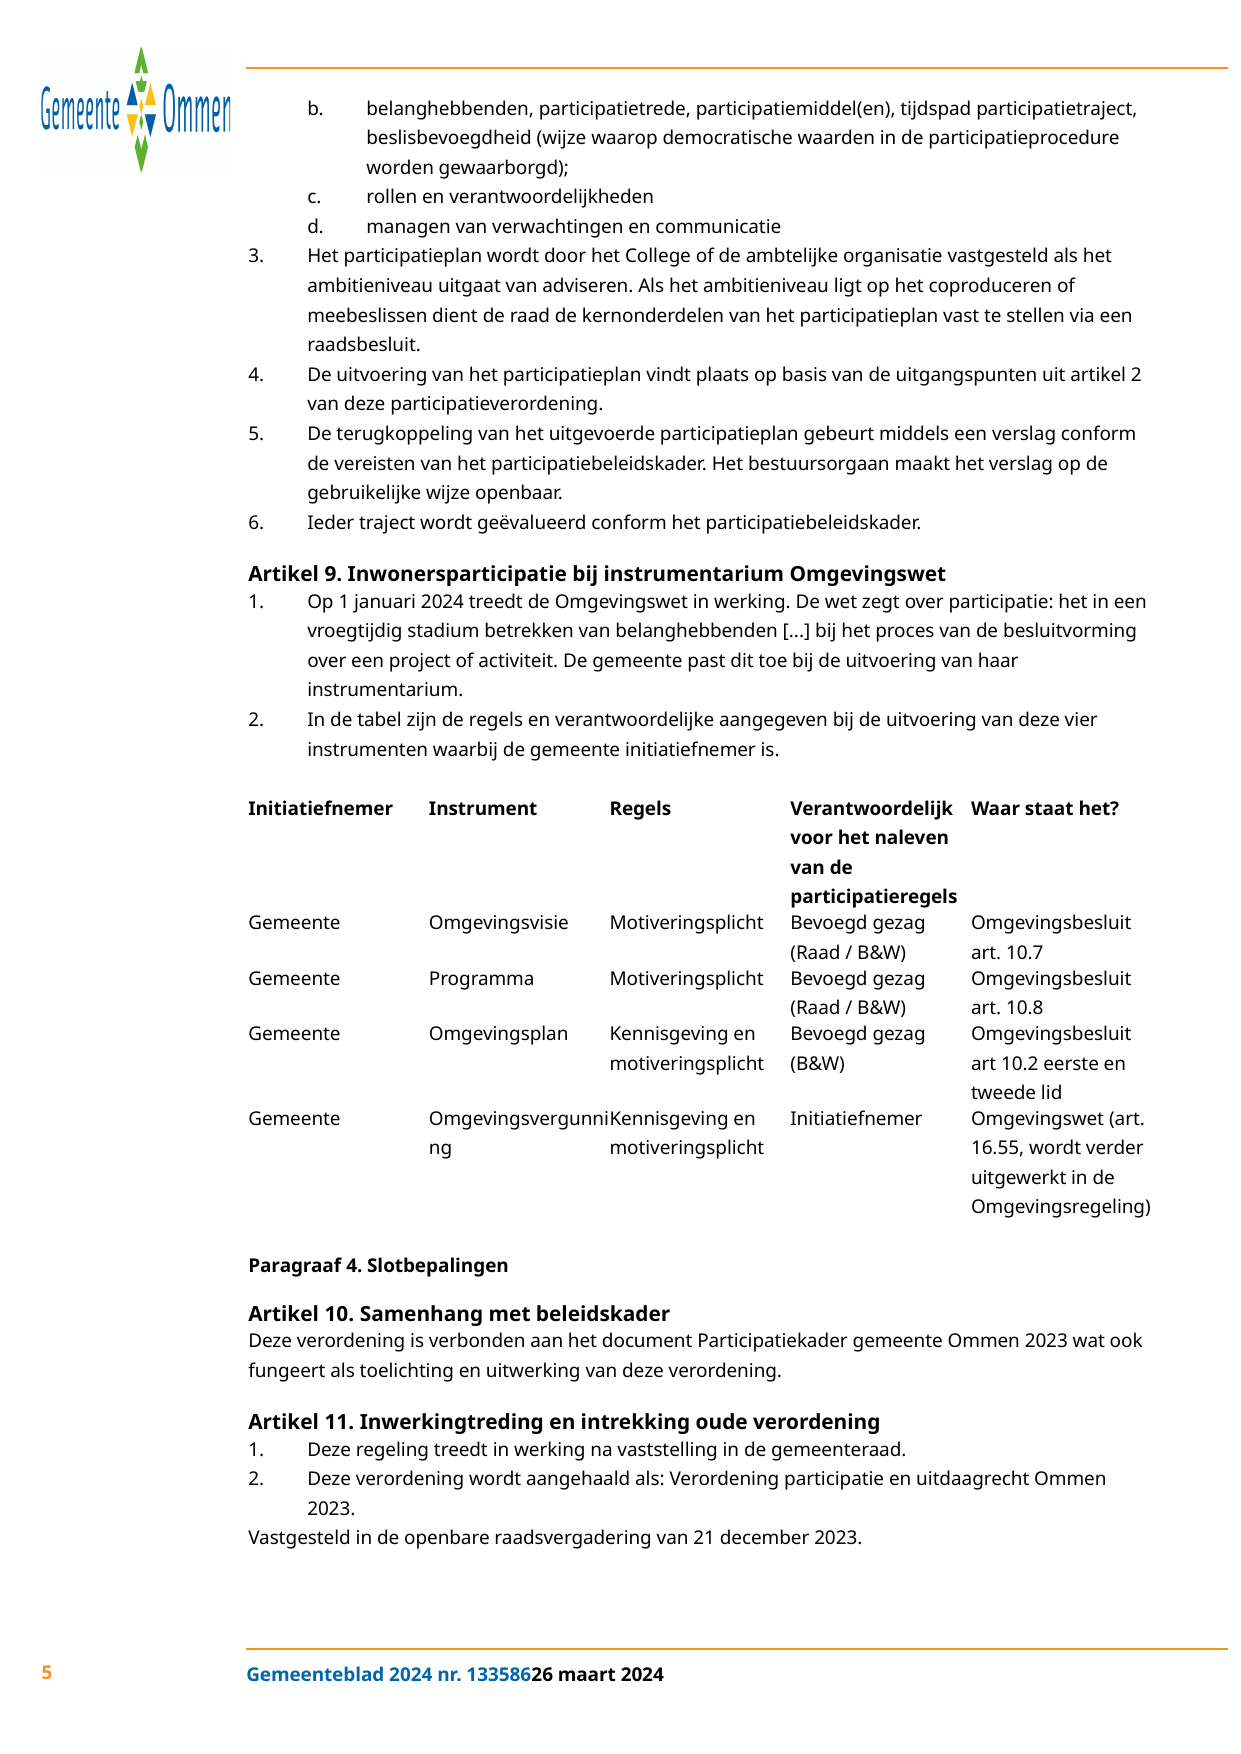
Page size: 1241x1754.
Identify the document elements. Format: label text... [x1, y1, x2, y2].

list Deze verordening wordt aangehaald als: Verordening participatie en uitdaagrecht Ommen 2023. [248, 1465, 1152, 1521]
text Artikel 11. Inwerkingtreding en intrekking oude verordening [248, 1407, 1152, 1436]
table_cell Kennisgeving en motiveringsplicht [609, 1105, 790, 1219]
table_cell Omgevingsvisie [429, 910, 609, 965]
table_cell Omgevingsplan [429, 1020, 609, 1105]
table_cell Gemeente [248, 965, 429, 1020]
table_cell Omgevingsbesluit art 10.2 eerste en tweede lid [971, 1020, 1152, 1105]
text Paragraaf 4. Slotbepalingen [248, 1252, 1152, 1278]
table_cell Omgevingsbesluit art. 10.7 [971, 910, 1152, 965]
list Op 1 januari 2024 treedt de Omgevingswet in werking. De wet zegt over participatie: het in een vroegtijdig stadium betrekken van belanghebbenden [...] bij het proces van de besluitvorming over een project of activiteit. De gemeente past dit toe bij de uitvoering van haar instrumentarium. [248, 588, 1152, 702]
picture [41, 47, 231, 172]
table_cell Gemeente [248, 1020, 429, 1105]
list Het participatieplan wordt door het College of de ambtelijke organisatie vastgesteld als het ambitieniveau uitgaat van adviseren. Als het ambitieniveau ligt op het coproduceren of meebeslissen dient de raad de kernonderdelen van het participatieplan vast te stellen via een raadsbesluit. [248, 243, 1152, 357]
table_header Waar staat het? [971, 795, 1152, 909]
table_cell Initiatiefnemer [790, 1105, 971, 1219]
table_cell Bevoegd gezag (Raad / B&W) [790, 965, 971, 1020]
table_cell Motiveringsplicht [609, 910, 790, 965]
table_cell Gemeente [248, 1105, 429, 1219]
text Vastgesteld in de openbare raadsvergadering van 21 december 2023. [248, 1524, 1152, 1550]
table_cell Bevoegd gezag (B&W) [790, 1020, 971, 1105]
text Artikel 10. Samenhang met beleidskader [248, 1299, 1152, 1327]
table_cell Programma [429, 965, 609, 1020]
list rollen en verantwoordelijkheden [307, 183, 1152, 209]
list managen van verwachtingen en communicatie [307, 213, 1152, 239]
table_cell Kennisgeving en motiveringsplicht [609, 1020, 790, 1105]
text Artikel 9. Inwonersparticipatie bij instrumentarium Omgevingswet [248, 559, 1152, 588]
table_cell Motiveringsplicht [609, 965, 790, 1020]
table_header Regels [609, 795, 790, 909]
list Deze regeling treedt in werking na vaststelling in de gemeenteraad. [248, 1436, 1152, 1461]
list De uitvoering van het participatieplan vindt plaats op basis van de uitgangspunten uit artikel 2 van deze participatieverordening. [248, 361, 1152, 416]
table_header Verantwoordelijk voor het naleven van de participatieregels [790, 795, 971, 909]
list belanghebbenden, participatietrede, participatiemiddel(en), tijdspad participatietraject, beslisbevoegdheid (wijze waarop democratische waarden in de participatieprocedure worden gewaarborgd); [307, 95, 1152, 180]
list Ieder traject wordt geëvalueerd conform het participatiebeleidskader. [248, 509, 1152, 535]
table_cell Omgevingswet (art. 16.55, wordt verder uitgewerkt in de Omgevingsregeling) [971, 1105, 1152, 1219]
list De terugkoppeling van het uitgevoerde participatieplan gebeurt middels een verslag conform de vereisten van het participatiebeleidskader. Het bestuursorgaan maakt het verslag op de gebruikelijke wijze openbaar. [248, 420, 1152, 505]
text Deze verordening is verbonden aan het document Participatiekader gemeente Ommen 2023 wat ook fungeert als toelichting en uitwerking van deze verordening. [248, 1327, 1152, 1383]
table_cell Bevoegd gezag (Raad / B&W) [790, 910, 971, 965]
list In de tabel zijn de regels en verantwoordelijke aangegeven bij de uitvoering van deze vier instrumenten waarbij de gemeente initiatiefnemer is. [248, 706, 1152, 761]
table_header Initiatiefnemer [248, 795, 429, 909]
table_cell Gemeente [248, 910, 429, 965]
table_cell Omgevingsbesluit art. 10.8 [971, 965, 1152, 1020]
table_cell Omgevingsvergunning [429, 1105, 609, 1219]
table_header Instrument [429, 795, 609, 909]
